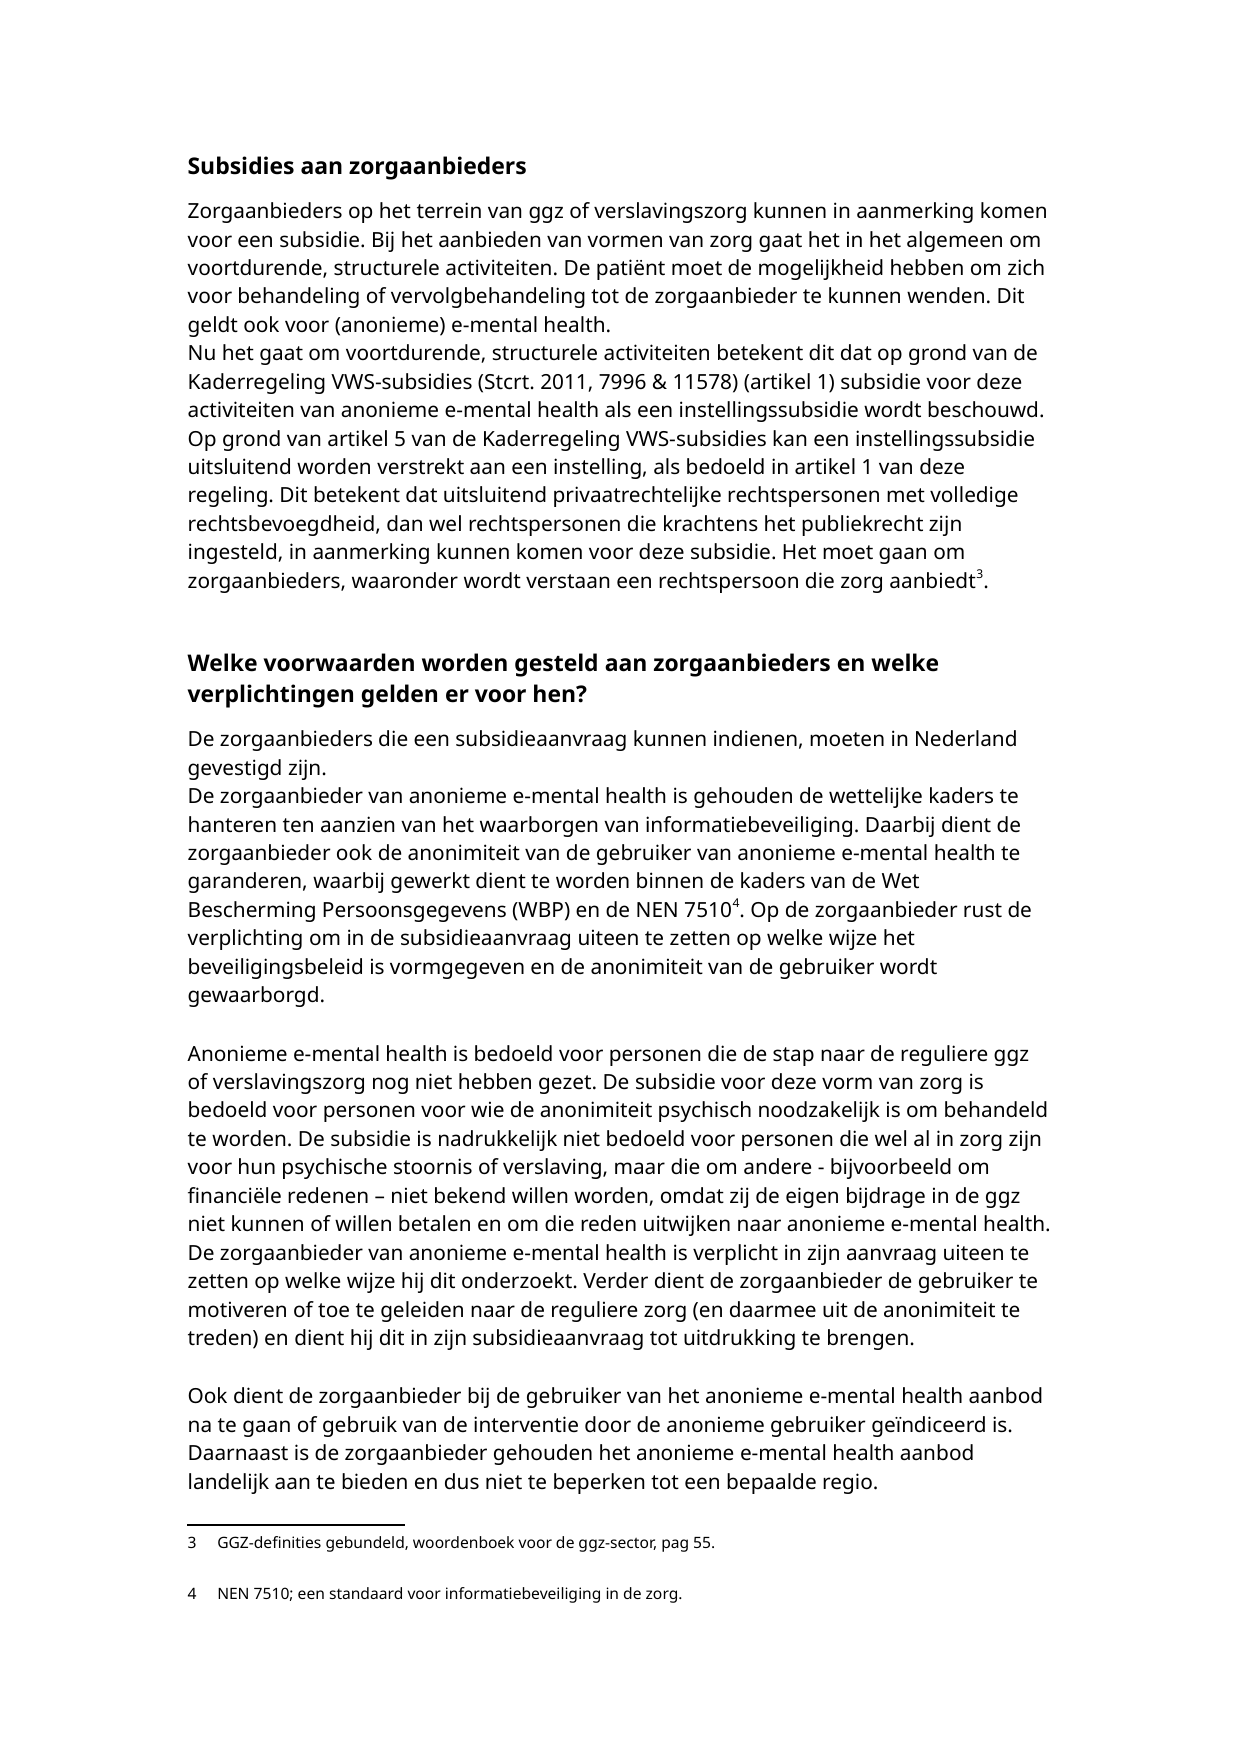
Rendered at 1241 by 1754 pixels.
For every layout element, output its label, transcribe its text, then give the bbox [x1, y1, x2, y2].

text De zorgaanbieders die een subsidieaanvraag kunnen indienen, moeten in Nederland gevestigd zijn. [187, 724, 1053, 781]
text Ook dient de zorgaanbieder bij de gebruiker van het anonieme e-mental health aanbod na te gaan of gebruik van de interventie door de anonieme gebruiker geïndiceerd is. [187, 1382, 1053, 1438]
text De zorgaanbieder van anonieme e-mental health is gehouden de wettelijke kaders te hanteren ten aanzien van het waarborgen van informatiebeveiliging. Daarbij dient de zorgaanbieder ook de anonimiteit van de gebruiker van anonieme e-mental health te garanderen, waarbij gewerkt dient te worden binnen de kaders van de Wet Bescherming Persoonsgegevens (WBP) en de NEN 7510. Op de zorgaanbieder rust de verplichting om in de subsidieaanvraag uiteen te zetten op welke wijze het beveiligingsbeleid is vormgegeven en de anonimiteit van de gebruiker wordt gewaarborgd. [187, 781, 1053, 1009]
subtitle Welke voorwaarden worden gesteld aan zorgaanbieders en welke verplichtingen gelden er voor hen? [187, 647, 1053, 709]
text Zorgaanbieders op het terrein van ggz of verslavingszorg kunnen in aanmerking komen voor een subsidie. Bij het aanbieden van vormen van zorg gaat het in het algemeen om voortdurende, structurele activiteiten. De patiënt moet de mogelijkheid hebben om zich voor behandeling of vervolgbehandeling tot de zorgaanbieder te kunnen wenden. Dit geldt ook voor (anonieme) e-mental health. [187, 196, 1053, 338]
text Op grond van artikel 5 van de Kaderregeling VWS-subsidies kan een instellingssubsidie uitsluitend worden verstrekt aan een instelling, als bedoeld in artikel 1 van deze regeling. Dit betekent dat uitsluitend privaatrechtelijke rechtspersonen met volledige rechtsbevoegdheid, dan wel rechtspersonen die krachtens het publiekrecht zijn ingesteld, in aanmerking kunnen komen voor deze subsidie. Het moet gaan om zorgaanbieders, waaronder wordt verstaan een rechtspersoon die zorg aanbiedt. [187, 424, 1053, 594]
text Nu het gaat om voortdurende, structurele activiteiten betekent dit dat op grond van de Kaderregeling VWS-subsidies (Stcrt. 2011, 7996 & 11578) (artikel 1) subsidie voor deze activiteiten van anonieme e-mental health als een instellingssubsidie wordt beschouwd. [187, 338, 1053, 424]
text Daarnaast is de zorgaanbieder gehouden het anonieme e-mental health aanbod landelijk aan te bieden en dus niet te beperken tot een bepaalde regio. [187, 1438, 1053, 1495]
text GGZ-definities gebundeld, woordenboek voor de ggz-sector, pag 55. [187, 1517, 1053, 1545]
text De zorgaanbieder van anonieme e-mental health is verplicht in zijn aanvraag uiteen te zetten op welke wijze hij dit onderzoekt. Verder dient de zorgaanbieder de gebruiker te motiveren of toe te geleiden naar de reguliere zorg (en daarmee uit de anonimiteit te treden) en dient hij dit in zijn subsidieaanvraag tot uitdrukking te brengen. [187, 1238, 1053, 1352]
subtitle Subsidies aan zorgaanbieders [187, 150, 1053, 181]
text Anonieme e-mental health is bedoeld voor personen die de stap naar de reguliere ggz of verslavingszorg nog niet hebben gezet. De subsidie voor deze vorm van zorg is bedoeld voor personen voor wie de anonimiteit psychisch noodzakelijk is om behandeld te worden. De subsidie is nadrukkelijk niet bedoeld voor personen die wel al in zorg zijn voor hun psychische stoornis of verslaving, maar die om andere - bijvoorbeeld om financiële redenen – niet bekend willen worden, omdat zij de eigen bijdrage in de ggz niet kunnen of willen betalen en om die reden uitwijken naar anonieme e-mental health. [187, 1039, 1053, 1238]
text NEN 7510; een standaard voor informatiebeveiliging in de zorg. [187, 1575, 1053, 1604]
